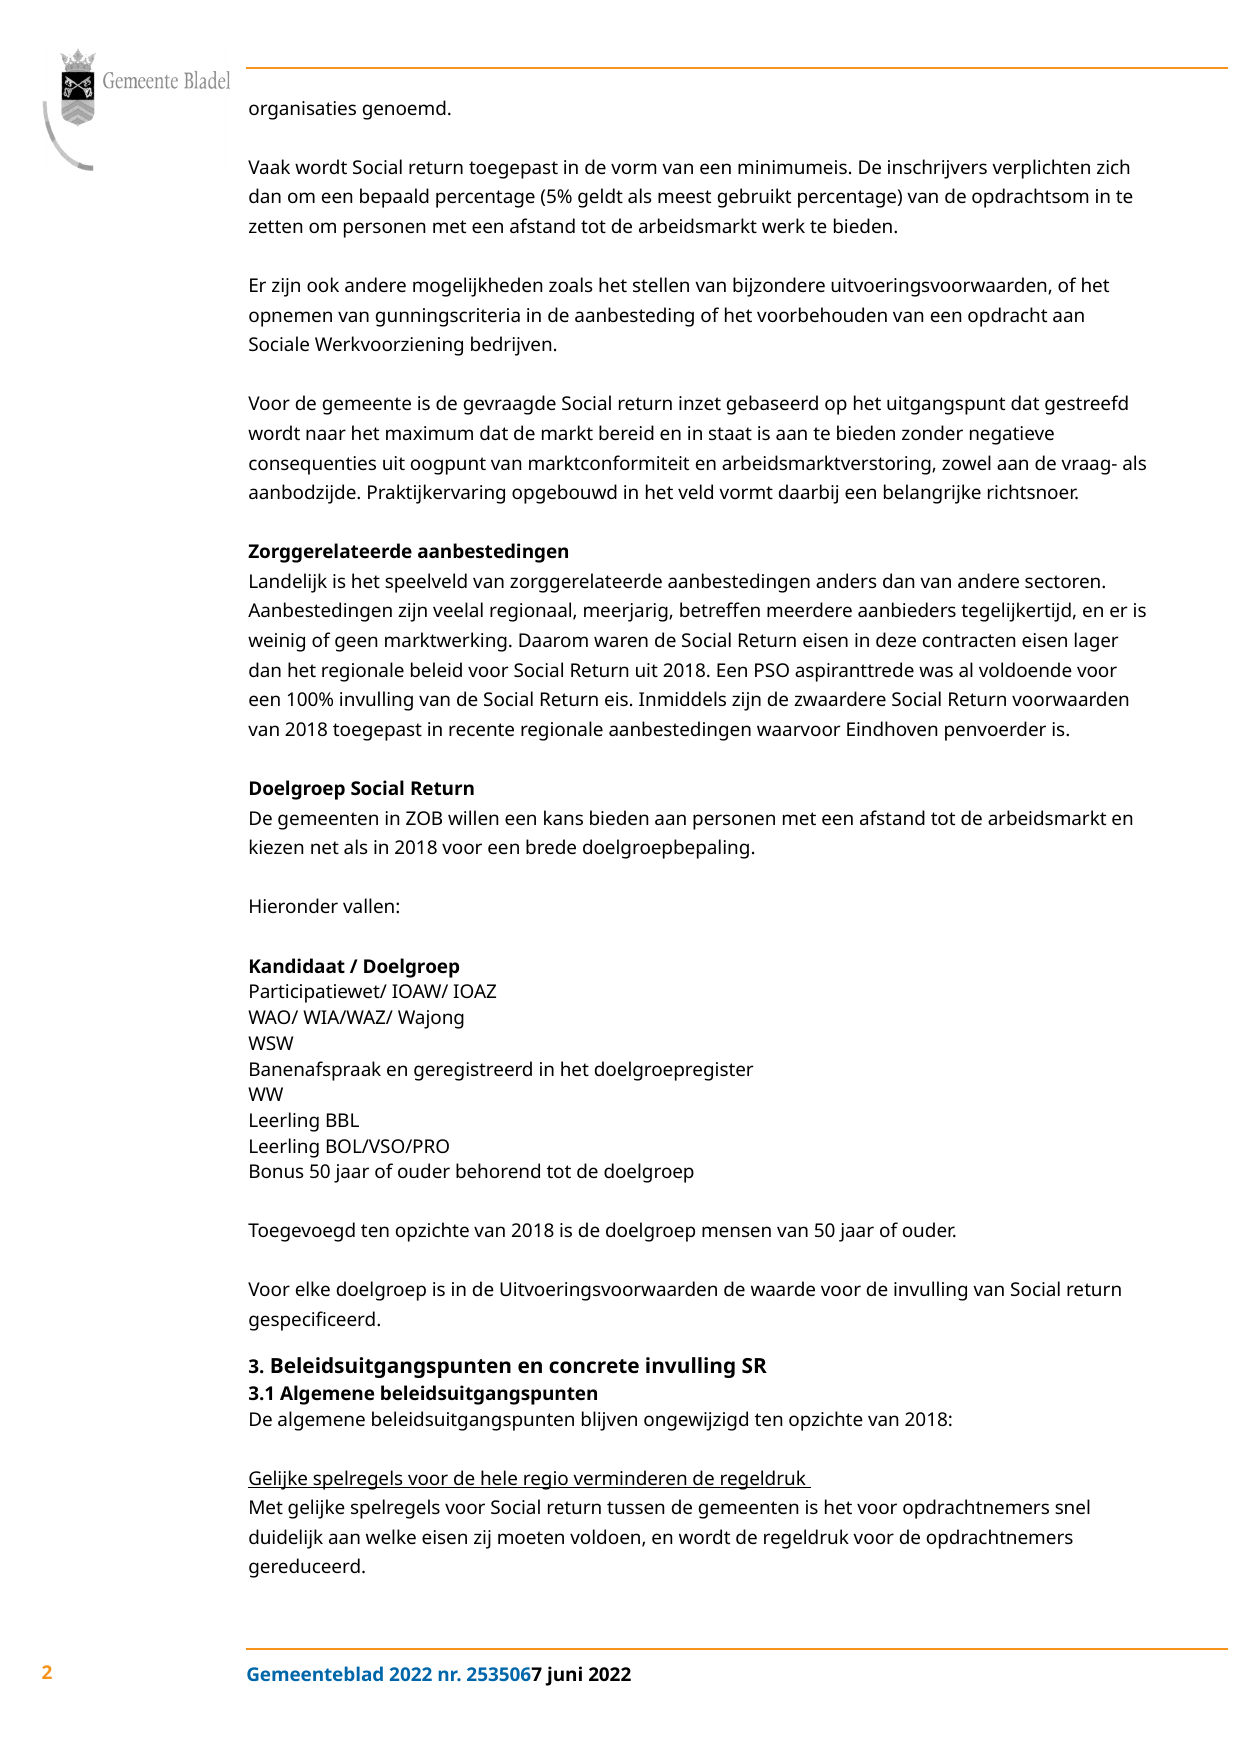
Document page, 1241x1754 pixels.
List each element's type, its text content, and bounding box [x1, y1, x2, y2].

text Doelgroep Social Return [248, 775, 1152, 801]
picture [41, 47, 231, 172]
table_cell WAO/ WIA/WAZ/ Wajong [248, 1004, 1152, 1030]
table_cell Leerling BOL/VSO/PRO [248, 1133, 1152, 1159]
text De gemeenten in ZOB willen een kans bieden aan personen met een afstand tot de arbeidsmarkt en kiezen net als in 2018 voor een brede doelgroepbepaling. [248, 805, 1152, 860]
table_cell WW [248, 1081, 1152, 1107]
text Zorggerelateerde aanbestedingen [248, 538, 1152, 564]
text Met gelijke spelregels voor Social return tussen de gemeenten is het voor opdrachtnemers snel duidelijk aan welke eisen zij moeten voldoen, en wordt de regeldruk voor de opdrachtnemers gereduceerd. [248, 1494, 1152, 1579]
text 3. Beleidsuitgangspunten en concrete invulling SR [248, 1352, 1152, 1380]
table_cell Participatiewet/ IOAW/ IOAZ [248, 979, 1152, 1004]
text Vaak wordt Social return toegepast in de vorm van een minimumeis. De inschrijvers verplichten zich dan om een bepaald percentage (5% geldt als meest gebruikt percentage) van de opdrachtsom in te zetten om personen met een afstand tot de arbeidsmarkt werk te bieden. [248, 154, 1152, 239]
text 3.1 Algemene beleidsuitgangspunten [248, 1380, 1152, 1406]
table_cell Leerling BBL [248, 1107, 1152, 1133]
text Voor de gemeente is de gevraagde Social return inzet gebaseerd op het uitgangspunt dat gestreefd wordt naar het maximum dat de markt bereid en in staat is aan te bieden zonder negatieve consequenties uit oogpunt van marktconformiteit en arbeidsmarktverstoring, zowel aan de vraag- als aanbodzijde. Praktijkervaring opgebouwd in het veld vormt daarbij een belangrijke richtsnoer. [248, 391, 1152, 505]
text Er zijn ook andere mogelijkheden zoals het stellen van bijzondere uitvoeringsvoorwaarden, of het opnemen van gunningscriteria in de aanbesteding of het voorbehouden van een opdracht aan Sociale Werkvoorziening bedrijven. [248, 272, 1152, 357]
text Gelijke spelregels voor de hele regio verminderen de regeldruk [248, 1465, 1152, 1491]
text organisaties genoemd. [248, 95, 1152, 121]
text Landelijk is het speelveld van zorggerelateerde aanbestedingen anders dan van andere sectoren. Aanbestedingen zijn veelal regionaal, meerjarig, betreffen meerdere aanbieders tegelijkertijd, en er is weinig of geen marktwerking. Daarom waren de Social Return eisen in deze contracten eisen lager dan het regionale beleid voor Social Return uit 2018. Een PSO aspiranttrede was al voldoende voor een 100% invulling van de Social Return eis. Inmiddels zijn de zwaardere Social Return voorwaarden van 2018 toegepast in recente regionale aanbestedingen waarvoor Eindhoven penvoerder is. [248, 568, 1152, 742]
table_cell Banenafspraak en geregistreerd in het doelgroepregister [248, 1056, 1152, 1081]
table_cell Bonus 50 jaar of ouder behorend tot de doelgroep [248, 1159, 1152, 1184]
text Voor elke doelgroep is in de Uitvoeringsvoorwaarden de waarde voor de invulling van Social return gespecificeerd. [248, 1276, 1152, 1332]
text Hieronder vallen: [248, 893, 1152, 919]
text Toegevoegd ten opzichte van 2018 is de doelgroep mensen van 50 jaar of ouder. [248, 1217, 1152, 1243]
text De algemene beleidsuitgangspunten blijven ongewijzigd ten opzichte van 2018: [248, 1406, 1152, 1431]
table_cell WSW [248, 1030, 1152, 1056]
table_header Kandidaat / Doelgroep [248, 953, 1152, 978]
